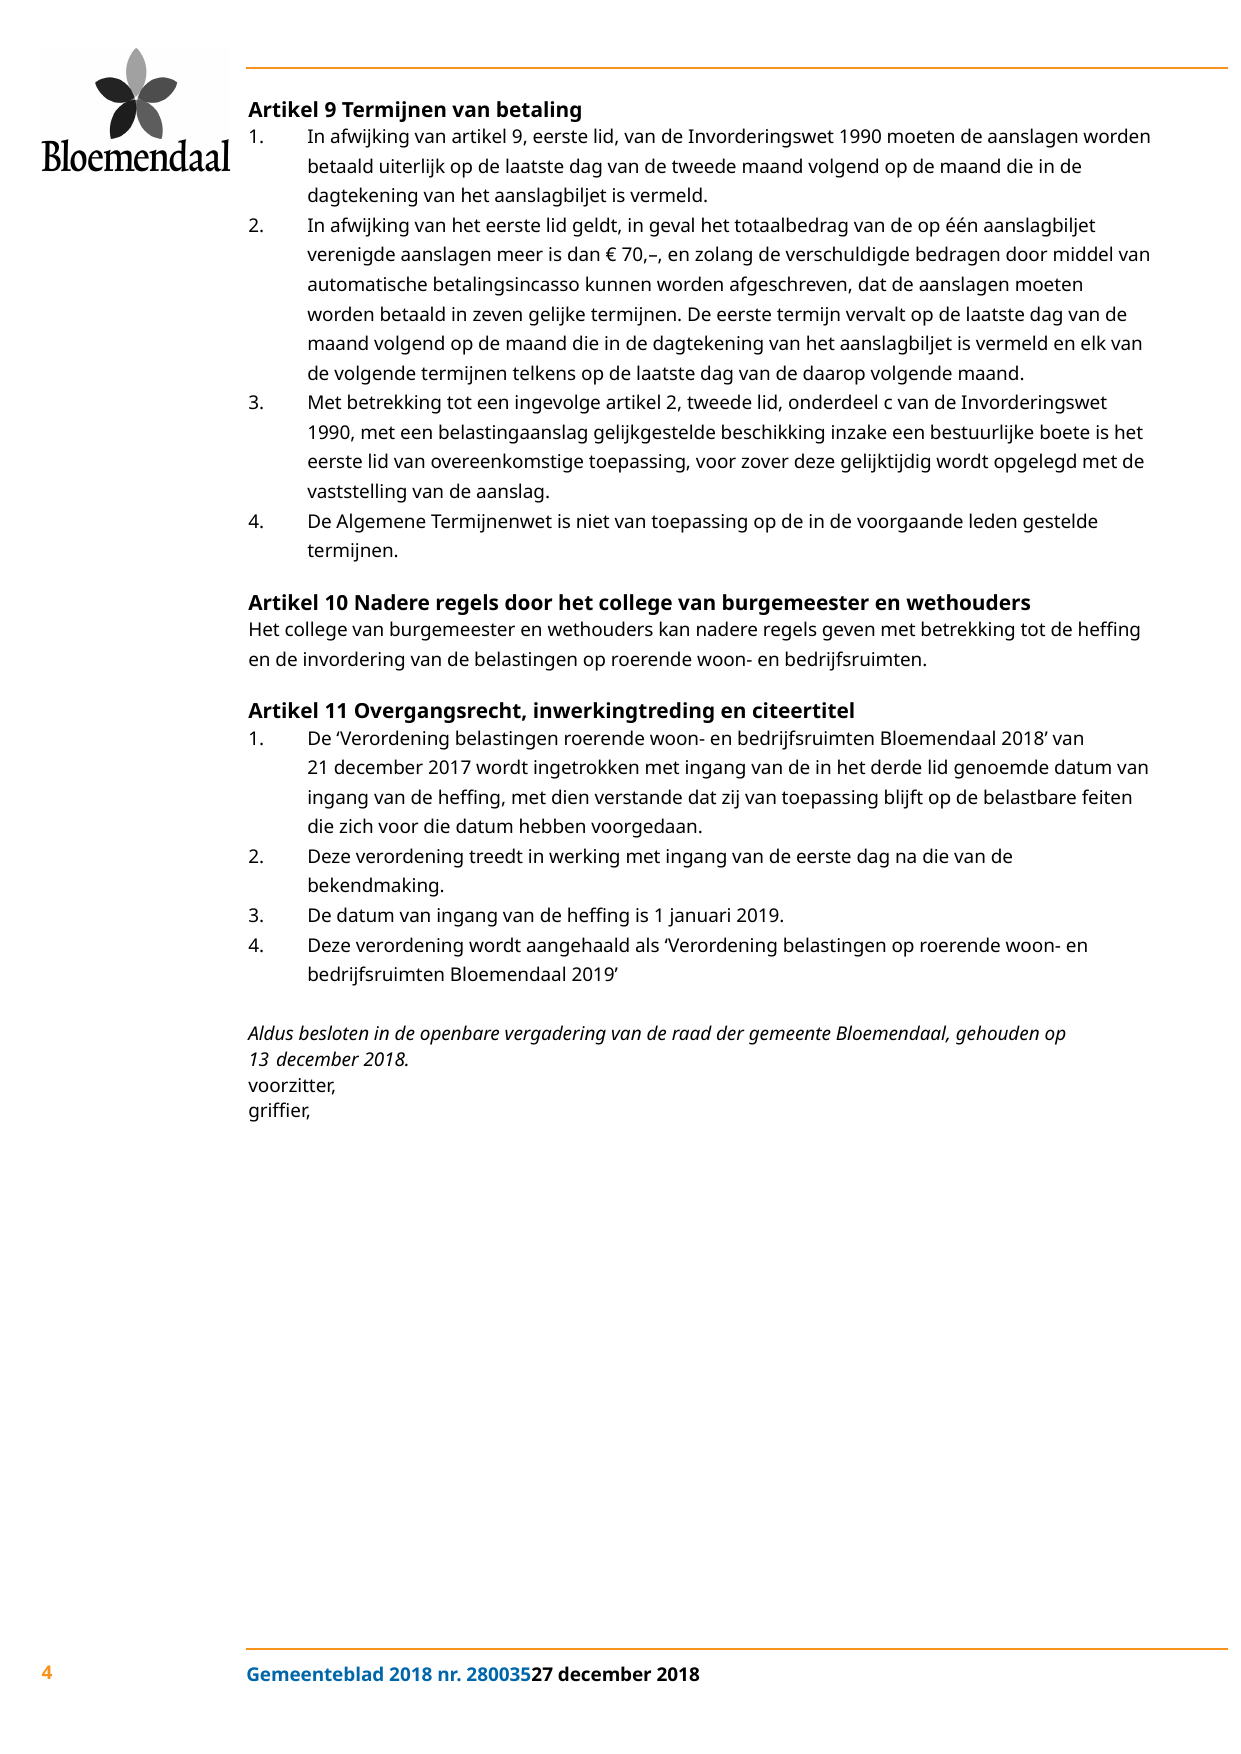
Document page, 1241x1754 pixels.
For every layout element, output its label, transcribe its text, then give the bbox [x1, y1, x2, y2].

text voorzitter, [248, 1072, 1152, 1098]
list In afwijking van artikel 9, eerste lid, van de Invorderingswet 1990 moeten de aanslagen worden betaald uiterlijk op de laatste dag van de tweede maand volgend op de maand die in de dagtekening van het aanslagbiljet is vermeld. [248, 123, 1152, 208]
text Artikel 11 Overgangsrecht, inwerkingtreding en citeertitel [248, 696, 1152, 725]
list Deze verordening treedt in werking met ingang van de eerste dag na die van de bekendmaking. [248, 843, 1152, 898]
list De ‘Verordening belastingen roerende woon- en bedrijfsruimten Bloemendaal 2018’ van 21 december 2017 wordt ingetrokken met ingang van de in het derde lid genoemde datum van ingang van de heffing, met dien verstande dat zij van toepassing blijft op de belastbare feiten die zich voor die datum hebben voorgedaan. [248, 725, 1152, 839]
text Artikel 9 Termijnen van betaling [248, 95, 1152, 123]
list Met betrekking tot een ingevolge artikel 2, tweede lid, onderdeel c van de Invorderingswet 1990, met een belastingaanslag gelijkgestelde beschikking inzake een bestuurlijke boete is het eerste lid van overeenkomstige toepassing, voor zover deze gelijktijdig wordt opgelegd met de vaststelling van de aanslag. [248, 389, 1152, 504]
list Deze verordening wordt aangehaald als ‘Verordening belastingen op roerende woon- en bedrijfsruimten Bloemendaal 2019’ [248, 932, 1152, 987]
text Artikel 10 Nadere regels door het college van burgemeester en wethouders [248, 588, 1152, 616]
list De datum van ingang van de heffing is 1 januari 2019. [248, 902, 1152, 928]
text Het college van burgemeester en wethouders kan nadere regels geven met betrekking tot de heffing en de invordering van de belastingen op roerende woon- en bedrijfsruimten. [248, 616, 1152, 672]
list De Algemene Termijnenwet is niet van toepassing op de in de voorgaande leden gestelde termijnen. [248, 508, 1152, 563]
text griffier, [248, 1098, 1152, 1123]
picture [41, 47, 231, 172]
text Aldus besloten in de openbare vergadering van de raad der gemeente Bloemendaal, gehouden op 13 december 2018. [248, 1021, 1152, 1072]
list In afwijking van het eerste lid geldt, in geval het totaalbedrag van de op één aanslagbiljet verenigde aanslagen meer is dan € 70,–, en zolang de verschuldigde bedragen door middel van automatische betalingsincasso kunnen worden afgeschreven, dat de aanslagen moeten worden betaald in zeven gelijke termijnen. De eerste termijn vervalt op de laatste dag van de maand volgend op de maand die in de dagtekening van het aanslagbiljet is vermeld en elk van de volgende termijnen telkens op de laatste dag van de daarop volgende maand. [248, 212, 1152, 386]
